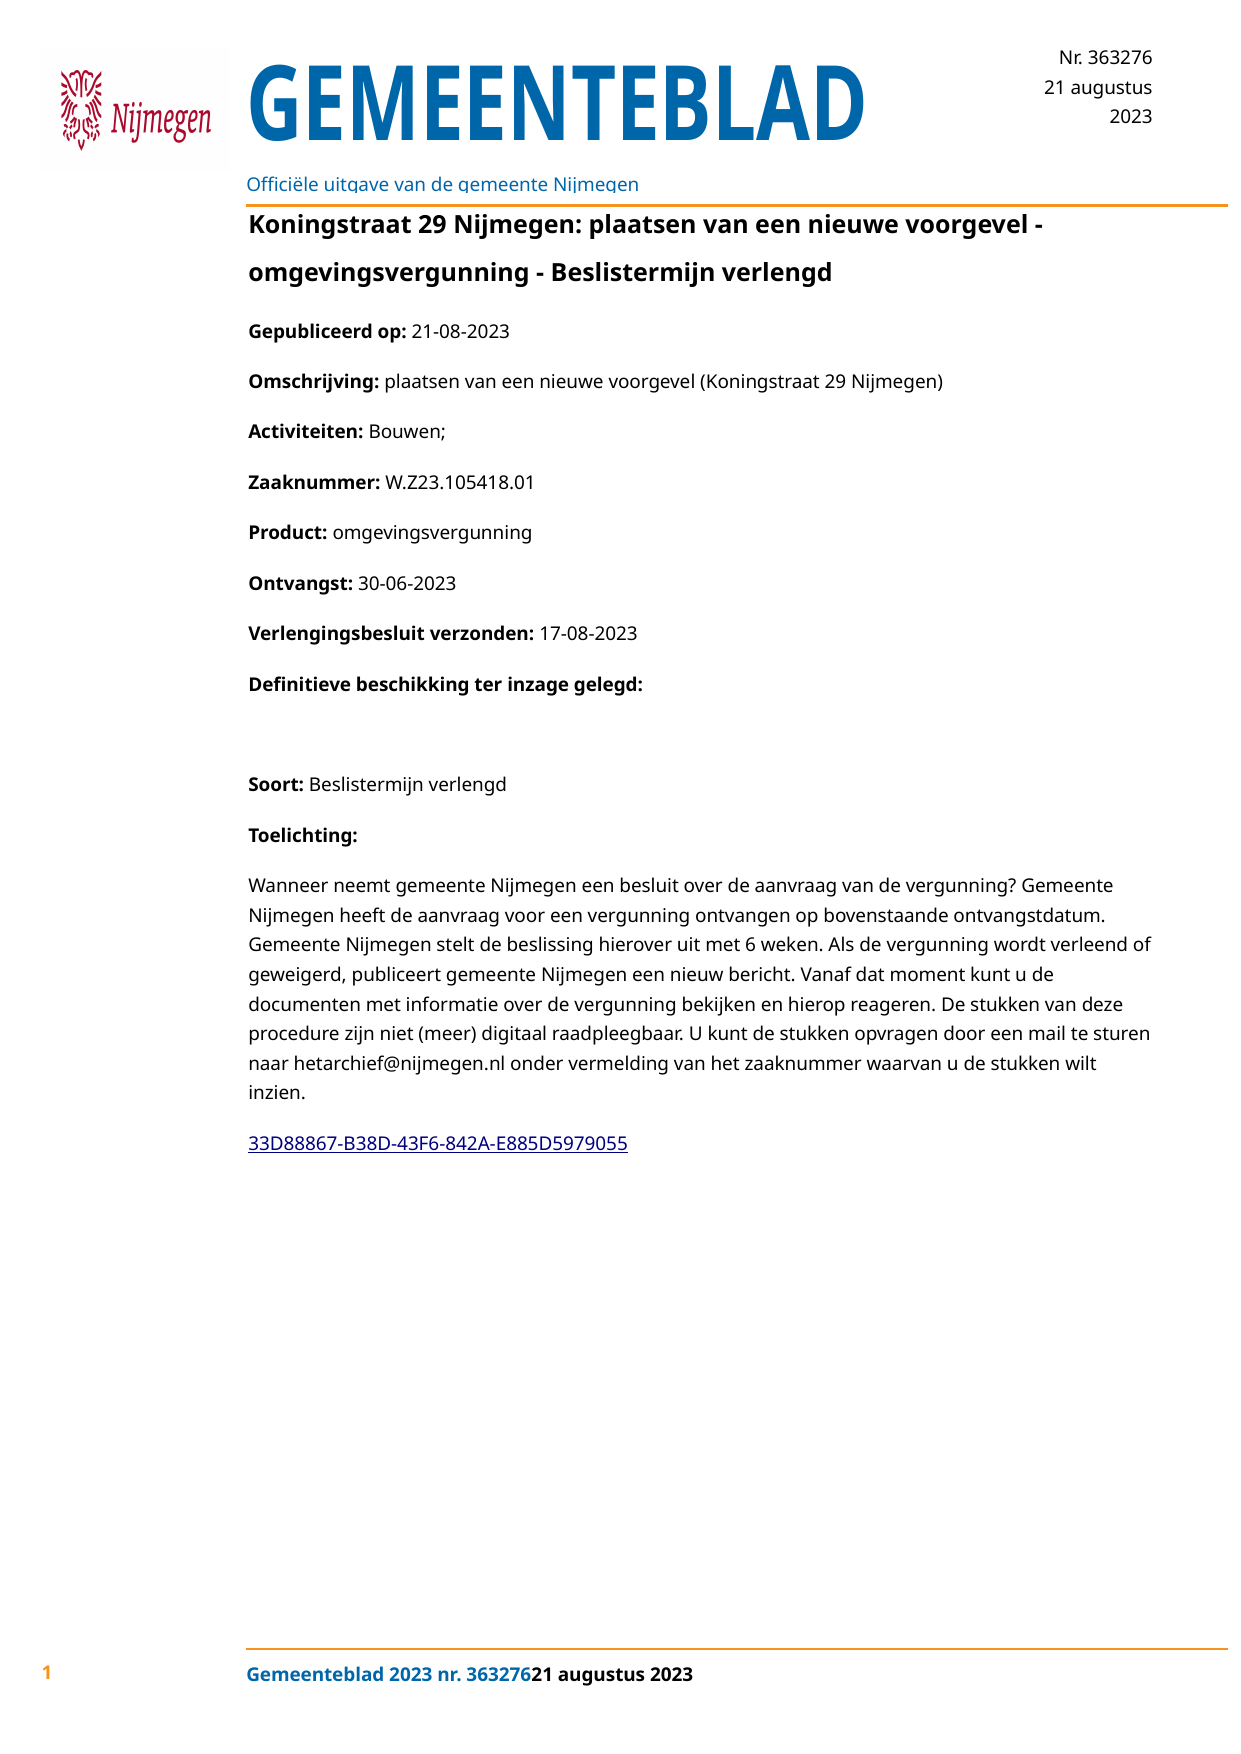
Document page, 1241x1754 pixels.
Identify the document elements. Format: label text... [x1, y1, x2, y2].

text Koningstraat 29 Nijmegen: plaatsen van een nieuwe voorgevel - omgevingsvergunning - Beslistermijn verlengd [248, 207, 1152, 288]
text Definitieve beschikking ter inzage gelegd: [248, 671, 1152, 697]
text 33D88867-B38D-43F6-842A-E885D5979055 [248, 1130, 1152, 1156]
text Product: omgevingsvergunning [248, 519, 1152, 545]
text Toelichting: [248, 822, 1152, 848]
text Soort: Beslistermijn verlengd [248, 772, 1152, 797]
text Activiteiten: Bouwen; [248, 419, 1152, 444]
picture [41, 47, 231, 172]
text Gepubliceerd op: 21-08-2023 [248, 318, 1152, 344]
text Zaaknummer: W.Z23.105418.01 [248, 469, 1152, 495]
text Ontvangst: 30-06-2023 [248, 570, 1152, 596]
text Omschrijving: plaatsen van een nieuwe voorgevel (Koningstraat 29 Nijmegen) [248, 368, 1152, 394]
text Verlengingsbesluit verzonden: 17-08-2023 [248, 620, 1152, 646]
text Wanneer neemt gemeente Nijmegen een besluit over de aanvraag van de vergunning? Gemeente Nijmegen heeft de aanvraag voor een vergunning ontvangen op bovenstaande ontvangstdatum. Gemeente Nijmegen stelt de beslissing hierover uit met 6 weken. Als de vergunning wordt verleend of geweigerd, publiceert gemeente Nijmegen een nieuw bericht. Vanaf dat moment kunt u de documenten met informatie over de vergunning bekijken en hierop reageren. De stukken van deze procedure zijn niet (meer) digitaal raadpleegbaar. U kunt de stukken opvragen door een mail te sturen naar hetarchief@nijmegen.nl onder vermelding van het zaaknummer waarvan u de stukken wilt inzien. [248, 872, 1152, 1105]
